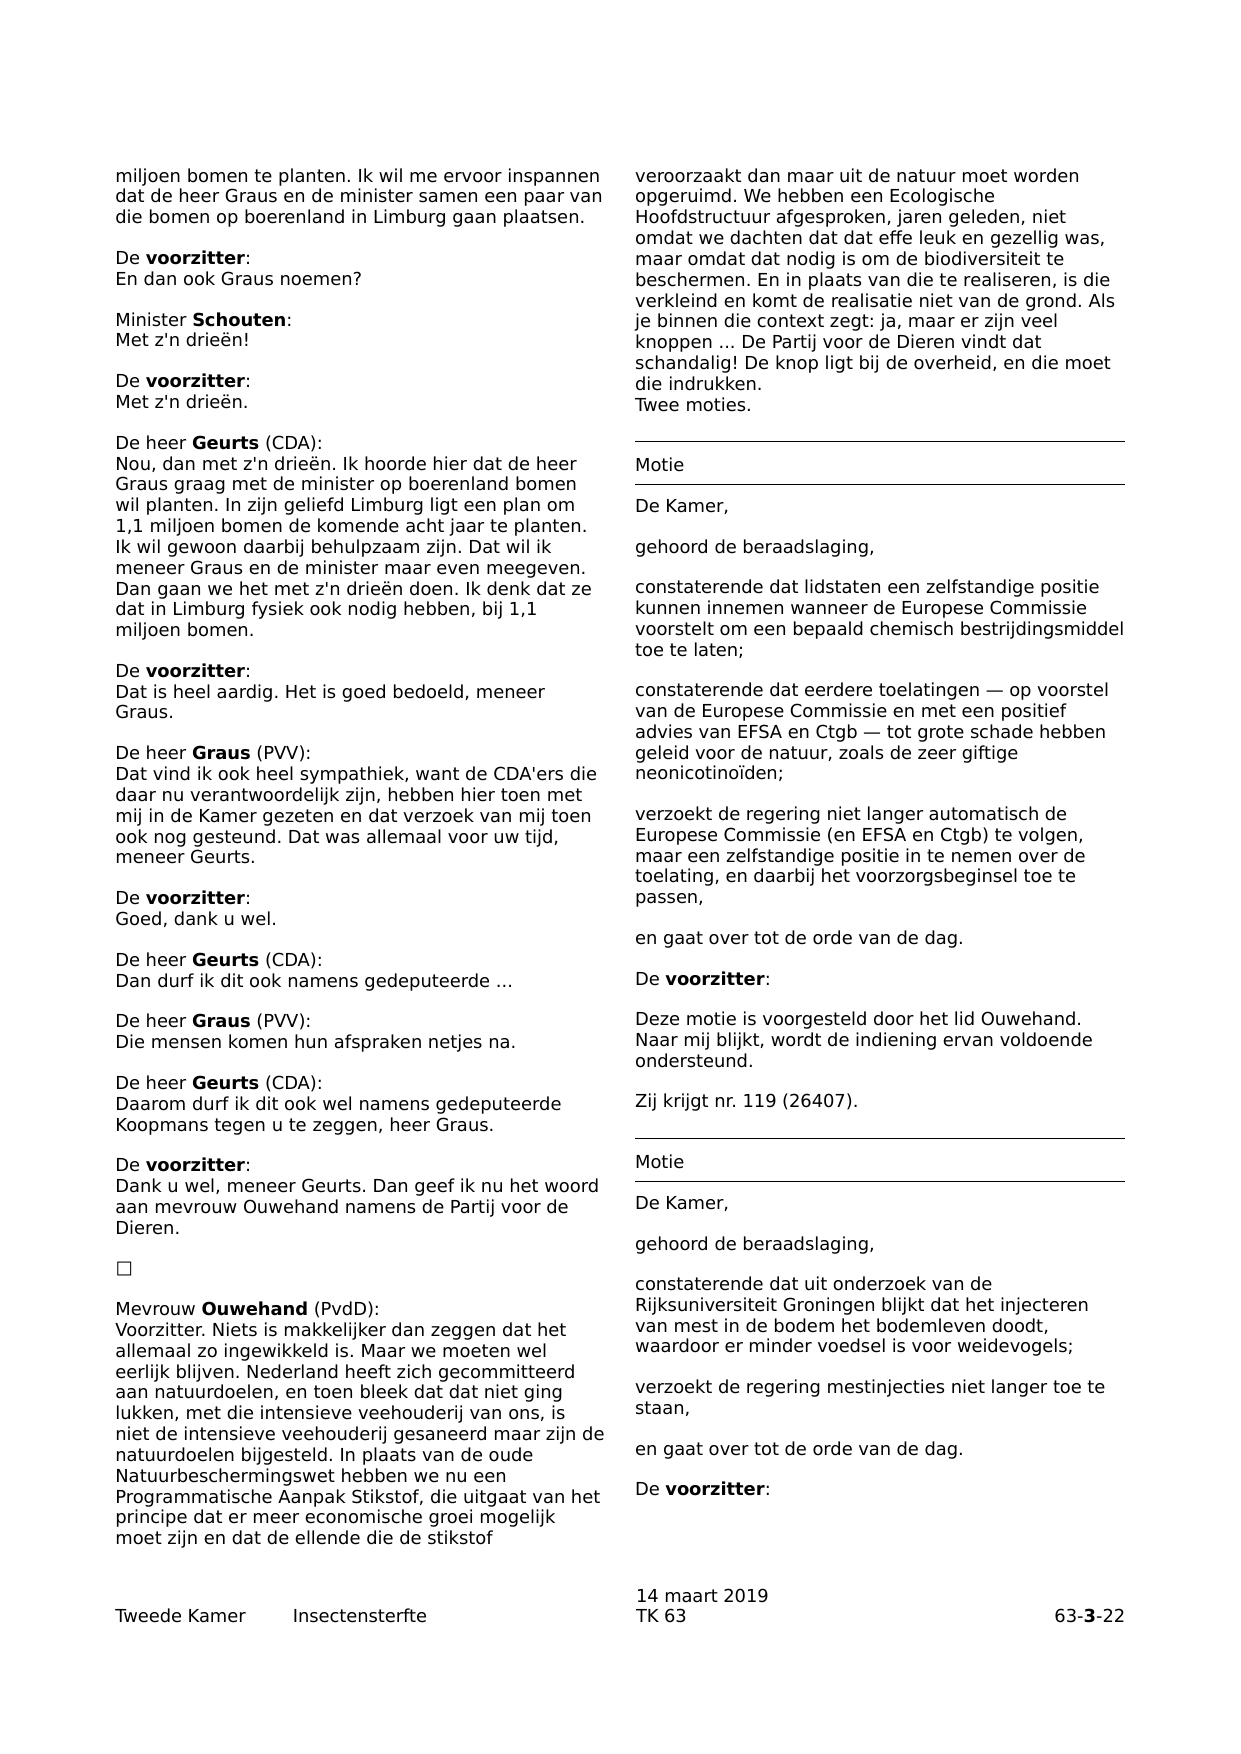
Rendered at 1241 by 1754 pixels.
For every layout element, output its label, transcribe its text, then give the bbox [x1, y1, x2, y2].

text Nou, dan met z'n drieën. Ik hoorde hier dat de heer Graus graag met de minister op boerenland bomen wil planten. In zijn geliefd Limburg ligt een plan om 1,1 miljoen bomen de komende acht jaar te planten. Ik wil gewoon daarbij behulpzaam zijn. Dat wil ik meneer Graus en de minister maar even meegeven. Dan gaan we het met z'n drieën doen. Ik denk dat ze dat in Limburg fysiek ook nodig hebben, bij 1,1 miljoen bomen. [115, 453, 605, 641]
text De heer Geurts (CDA): [115, 432, 605, 453]
text constaterende dat uit onderzoek van de Rijksuniversiteit Groningen blijkt dat het injecteren van mest in de bodem het bodemleven doodt, waardoor er minder voedsel is voor weidevogels; [635, 1274, 1125, 1357]
text De voorzitter: [115, 888, 605, 909]
text De Kamer, [635, 496, 1125, 517]
text en gaat over tot de orde van de dag. [635, 928, 1125, 948]
text De voorzitter: [635, 968, 1125, 989]
text De heer Graus (PVV): [115, 1011, 605, 1032]
text En dan ook Graus noemen? [115, 268, 605, 289]
text Motie [635, 1152, 1125, 1173]
text Zij krijgt nr. 119 (26407). [635, 1091, 1125, 1112]
text Twee moties. [635, 394, 1125, 415]
text miljoen bomen te planten. Ik wil me ervoor inspannen dat de heer Graus en de minister samen een paar van die bomen op boerenland in Limburg gaan plaatsen. [115, 165, 605, 228]
text De voorzitter: [635, 1479, 1125, 1500]
text Die mensen komen hun afspraken netjes na. [115, 1032, 605, 1053]
text Deze motie is voorgesteld door het lid Ouwehand. Naar mij blijkt, wordt de indiening ervan voldoende ondersteund. [635, 1009, 1125, 1071]
text De Kamer, [635, 1193, 1125, 1213]
text De voorzitter: [115, 371, 605, 392]
text Voorzitter. Niets is makkelijker dan zeggen dat het allemaal zo ingewikkeld is. Maar we moeten wel eerlijk blijven. Nederland heeft zich gecommitteerd aan natuurdoelen, en toen bleek dat dat niet ging lukken, met die intensieve veehouderij van ons, is niet de intensieve veehouderij gesaneerd maar zijn de natuurdoelen bijgesteld. In plaats van de oude Natuurbeschermingswet hebben we nu een Programmatische Aanpak Stikstof, die uitgaat van het principe dat er meer economische groei mogelijk moet zijn en dat de ellende die de stikstof [115, 1320, 605, 1549]
text De voorzitter: [115, 661, 605, 681]
text Minister Schouten: [115, 309, 605, 330]
text De heer Geurts (CDA): [115, 1073, 605, 1093]
text Mevrouw Ouwehand (PvdD): [115, 1299, 605, 1320]
text Dank u wel, meneer Geurts. Dan geef ik nu het woord aan mevrouw Ouwehand namens de Partij voor de Dieren. [115, 1176, 605, 1238]
text verzoekt de regering mestinjecties niet langer toe te staan, [635, 1377, 1125, 1418]
text De voorzitter: [115, 1155, 605, 1176]
text gehoord de beraadslaging, [635, 537, 1125, 557]
text ⬜ [115, 1258, 605, 1279]
text Motie [635, 455, 1125, 476]
text en gaat over tot de orde van de dag. [635, 1438, 1125, 1459]
text De voorzitter: [115, 248, 605, 268]
text De heer Graus (PVV): [115, 743, 605, 764]
text Daarom durf ik dit ook wel namens gedeputeerde Koopmans tegen u te zeggen, heer Graus. [115, 1093, 605, 1135]
text veroorzaakt dan maar uit de natuur moet worden opgeruimd. We hebben een Ecologische Hoofdstructuur afgesproken, jaren geleden, niet omdat we dachten dat dat effe leuk en gezellig was, maar omdat dat nodig is om de biodiversiteit te beschermen. En in plaats van die te realiseren, is die verkleind en komt de realisatie niet van de grond. Als je binnen die context zegt: ja, maar er zijn veel knoppen ... De Partij voor de Dieren vindt dat schandalig! De knop ligt bij de overheid, en die moet die indrukken. [635, 165, 1125, 394]
text Dat vind ik ook heel sympathiek, want de CDA'ers die daar nu verantwoordelijk zijn, hebben hier toen met mij in de Kamer gezeten en dat verzoek van mij toen ook nog gesteund. Dat was allemaal voor uw tijd, meneer Geurts. [115, 764, 605, 868]
text constaterende dat lidstaten een zelfstandige positie kunnen innemen wanneer de Europese Commissie voorstelt om een bepaald chemisch bestrijdingsmiddel toe te laten; [635, 577, 1125, 660]
text Met z'n drieën! [115, 330, 605, 351]
text Dan durf ik dit ook namens gedeputeerde ... [115, 970, 605, 991]
text gehoord de beraadslaging, [635, 1233, 1125, 1254]
text Dat is heel aardig. Het is goed bedoeld, meneer Graus. [115, 681, 605, 723]
text Met z'n drieën. [115, 392, 605, 412]
text Goed, dank u wel. [115, 909, 605, 929]
text De heer Geurts (CDA): [115, 949, 605, 970]
text verzoekt de regering niet langer automatisch de Europese Commissie (en EFSA en Ctgb) te volgen, maar een zelfstandige positie in te nemen over de toelating, en daarbij het voorzorgsbeginsel toe te passen, [635, 804, 1125, 908]
text constaterende dat eerdere toelatingen — op voorstel van de Europese Commissie en met een positief advies van EFSA en Ctgb — tot grote schade hebben geleid voor de natuur, zoals de zeer giftige neonicotinoïden; [635, 680, 1125, 784]
